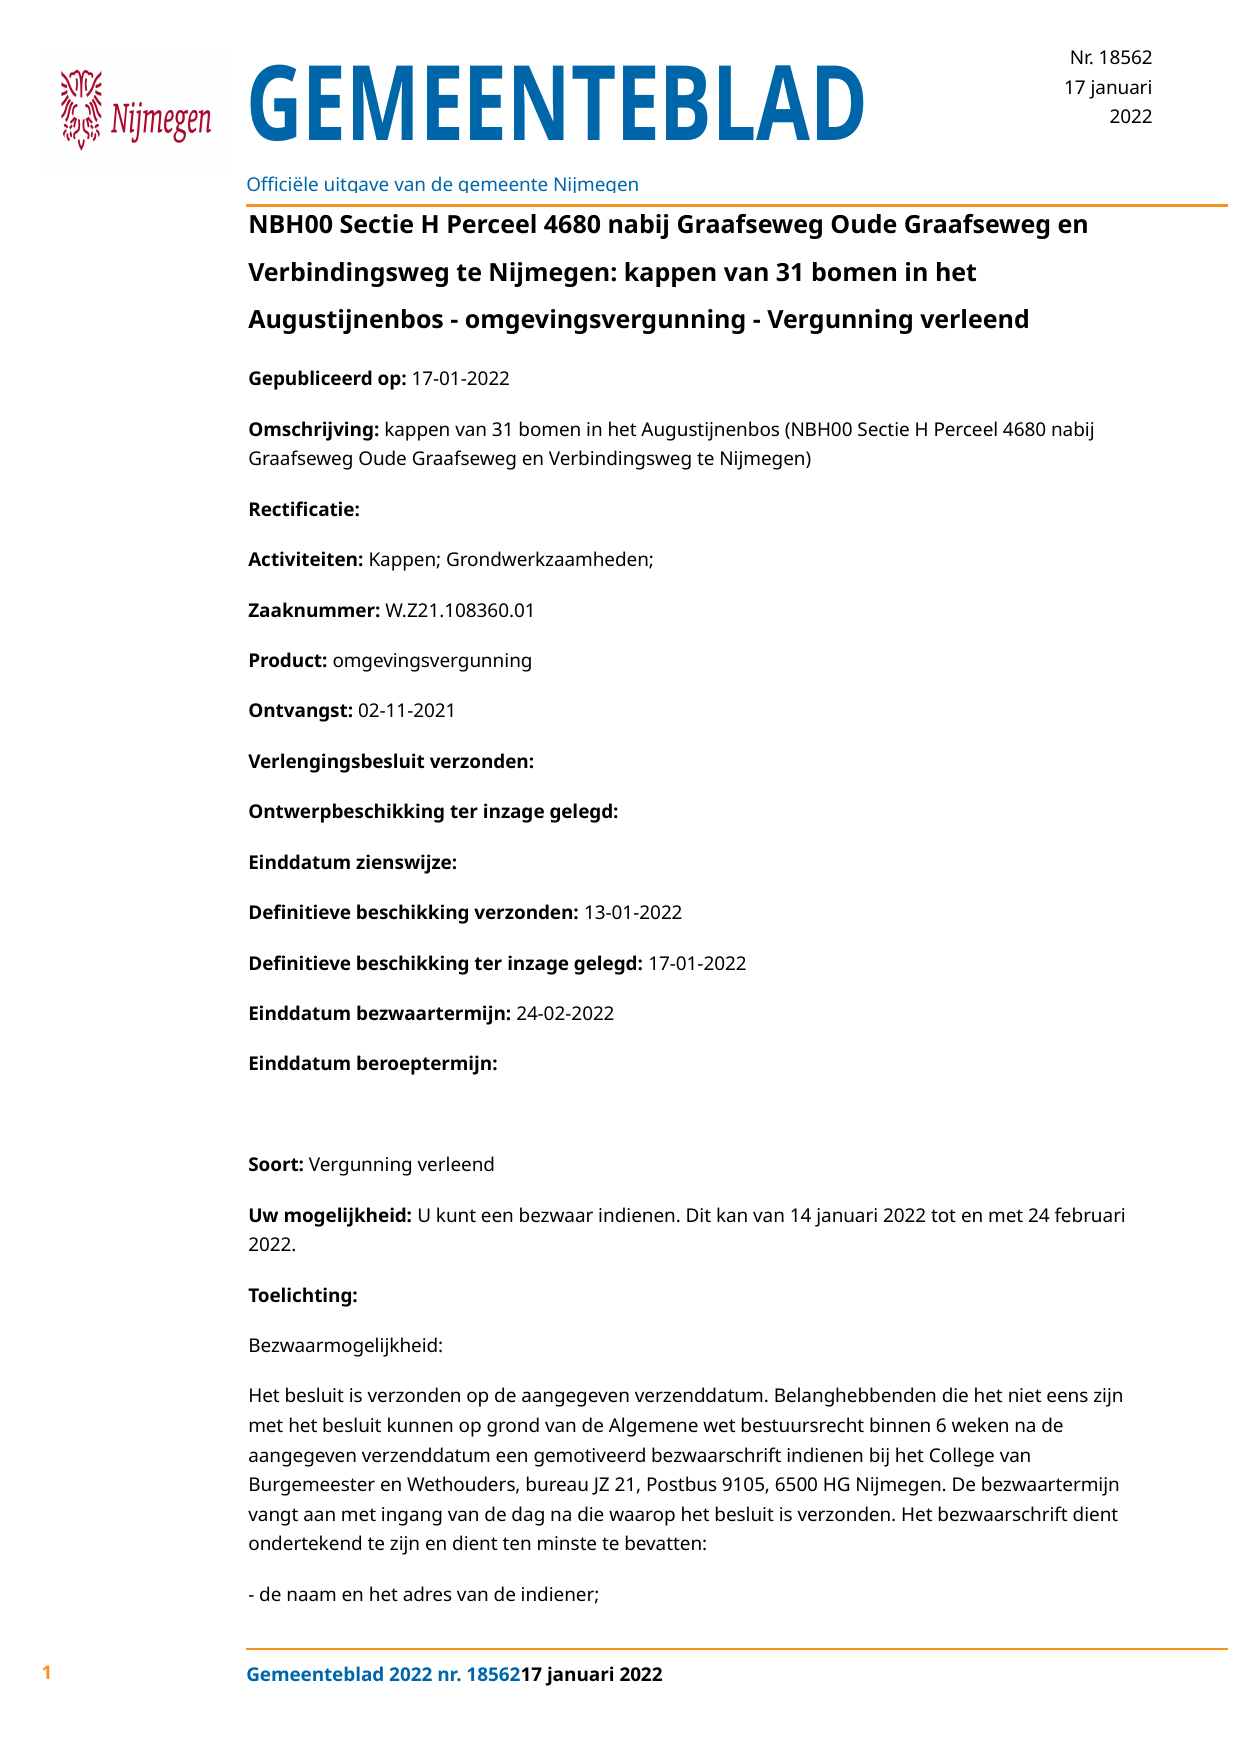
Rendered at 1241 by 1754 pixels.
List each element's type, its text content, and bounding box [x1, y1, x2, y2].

picture [41, 47, 231, 172]
text Product: omgevingsvergunning [248, 647, 1152, 673]
text Ontwerpbeschikking ter inzage gelegd: [248, 798, 1152, 824]
text Bezwaarmogelijkheid: [248, 1332, 1152, 1358]
text Soort: Vergunning verleend [248, 1151, 1152, 1177]
text Activiteiten: Kappen; Grondwerkzaamheden; [248, 546, 1152, 572]
text NBH00 Sectie H Perceel 4680 nabij Graafseweg Oude Graafseweg en Verbindingsweg te Nijmegen: kappen van 31 bomen in het Augustijnenbos - omgevingsvergunning - Vergunning verleend [248, 207, 1152, 336]
text Het besluit is verzonden op de aangegeven verzenddatum. Belanghebbenden die het niet eens zijn met het besluit kunnen op grond van de Algemene wet bestuursrecht binnen 6 weken na de aangegeven verzenddatum een gemotiveerd bezwaarschrift indienen bij het College van Burgemeester en Wethouders, bureau JZ 21, Postbus 9105, 6500 HG Nijmegen. De bezwaartermijn vangt aan met ingang van de dag na die waarop het besluit is verzonden. Het bezwaarschrift dient ondertekend te zijn en dient ten minste te bevatten: [248, 1383, 1152, 1556]
text Ontvangst: 02-11-2021 [248, 698, 1152, 723]
text Omschrijving: kappen van 31 bomen in het Augustijnenbos (NBH00 Sectie H Perceel 4680 nabij Graafseweg Oude Graafseweg en Verbindingsweg te Nijmegen) [248, 416, 1152, 471]
text Definitieve beschikking verzonden: 13-01-2022 [248, 899, 1152, 925]
text Verlengingsbesluit verzonden: [248, 748, 1152, 774]
text Uw mogelijkheid: U kunt een bezwaar indienen. Dit kan van 14 januari 2022 tot en met 24 februari 2022. [248, 1202, 1152, 1257]
text Zaaknummer: W.Z21.108360.01 [248, 597, 1152, 622]
text Gepubliceerd op: 17-01-2022 [248, 366, 1152, 391]
text Einddatum zienswijze: [248, 849, 1152, 874]
text Einddatum bezwaartermijn: 24-02-2022 [248, 1000, 1152, 1026]
text Rectificatie: [248, 496, 1152, 522]
text Definitieve beschikking ter inzage gelegd: 17-01-2022 [248, 950, 1152, 975]
text Toelichting: [248, 1282, 1152, 1307]
text - de naam en het adres van de indiener; [248, 1581, 1152, 1607]
text Einddatum beroeptermijn: [248, 1051, 1152, 1076]
